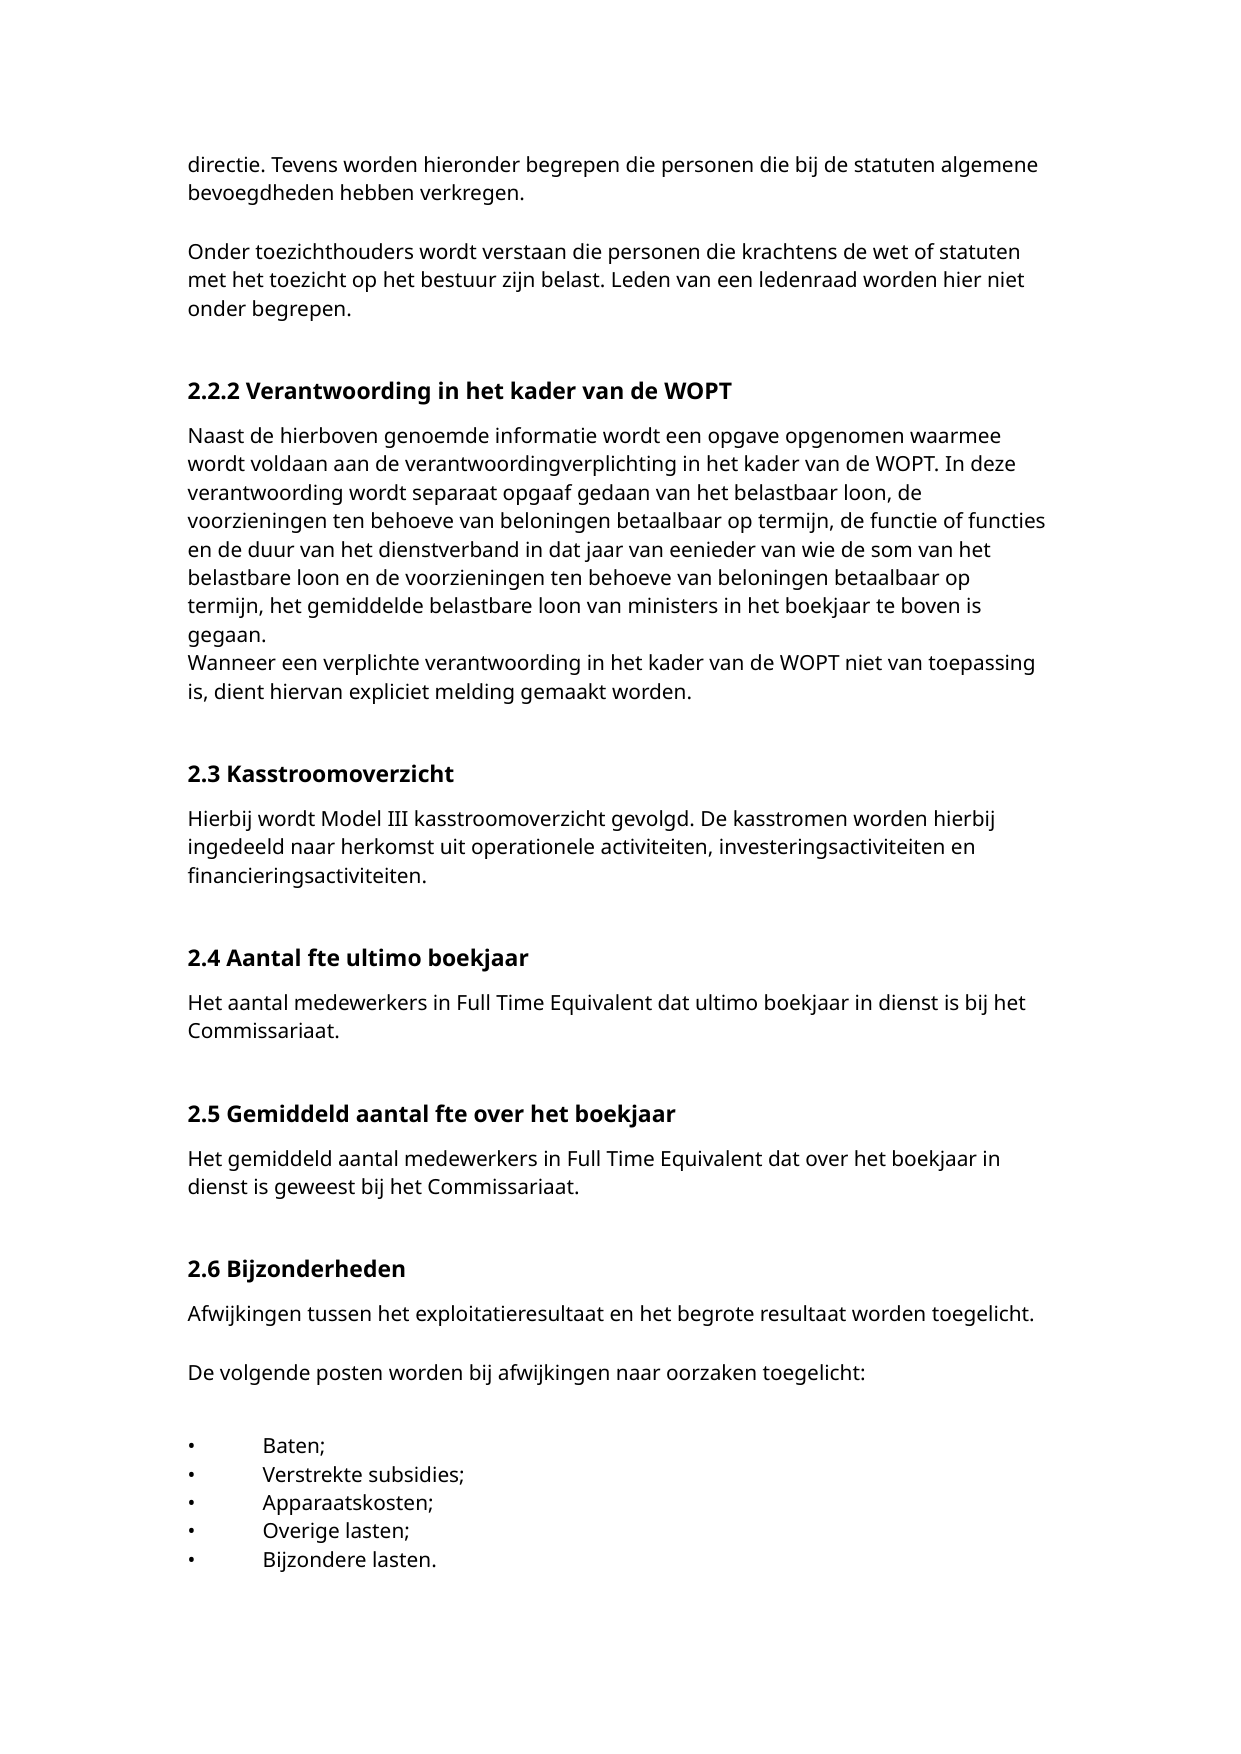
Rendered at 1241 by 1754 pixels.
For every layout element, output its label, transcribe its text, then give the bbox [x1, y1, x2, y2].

subtitle 2.6 Bijzonderheden [187, 1253, 1053, 1284]
text Het aantal medewerkers in Full Time Equivalent dat ultimo boekjaar in dienst is bij het Commissariaat. [187, 988, 1053, 1045]
text De volgende posten worden bij afwijkingen naar oorzaken toegelicht: [187, 1358, 1053, 1386]
text Naast de hierboven genoemde informatie wordt een opgave opgenomen waarmee wordt voldaan aan de verantwoordingverplichting in het kader van de WOPT. In deze verantwoording wordt separaat opgaaf gedaan van het belastbaar loon, de voorzieningen ten behoeve van beloningen betaalbaar op termijn, de functie of functies en de duur van het dienstverband in dat jaar van eenieder van wie de som van het belastbare loon en de voorzieningen ten behoeve van beloningen betaalbaar op termijn, het gemiddelde belastbare loon van ministers in het boekjaar te boven is gegaan. [187, 421, 1053, 648]
list Verstrekte subsidies; [187, 1460, 1053, 1488]
text Wanneer een verplichte verantwoording in het kader van de WOPT niet van toepassing is, dient hiervan expliciet melding gemaakt worden. [187, 648, 1053, 705]
subtitle 2.3 Kasstroomoverzicht [187, 758, 1053, 789]
text Het gemiddeld aantal medewerkers in Full Time Equivalent dat over het boekjaar in dienst is geweest bij het Commissariaat. [187, 1144, 1053, 1201]
text Afwijkingen tussen het exploitatieresultaat en het begrote resultaat worden toegelicht. [187, 1299, 1053, 1328]
subtitle 2.4 Aantal fte ultimo boekjaar [187, 942, 1053, 973]
text Hierbij wordt Model III kasstroomoverzicht gevolgd. De kasstromen worden hierbij ingedeeld naar herkomst uit operationele activiteiten, investeringsactiviteiten en financieringsactiviteiten. [187, 804, 1053, 889]
subtitle 2.2.2 Verantwoording in het kader van de WOPT [187, 375, 1053, 406]
list Baten; [187, 1431, 1053, 1460]
text Onder toezichthouders wordt verstaan die personen die krachtens de wet of statuten met het toezicht op het bestuur zijn belast. Leden van een ledenraad worden hier niet onder begrepen. [187, 237, 1053, 322]
list Overige lasten; [187, 1517, 1053, 1545]
list Bijzondere lasten. [187, 1545, 1053, 1573]
text directie. Tevens worden hieronder begrepen die personen die bij de statuten algemene bevoegdheden hebben verkregen. [187, 150, 1053, 207]
subtitle 2.5 Gemiddeld aantal fte over het boekjaar [187, 1097, 1053, 1129]
list Apparaatskosten; [187, 1488, 1053, 1517]
